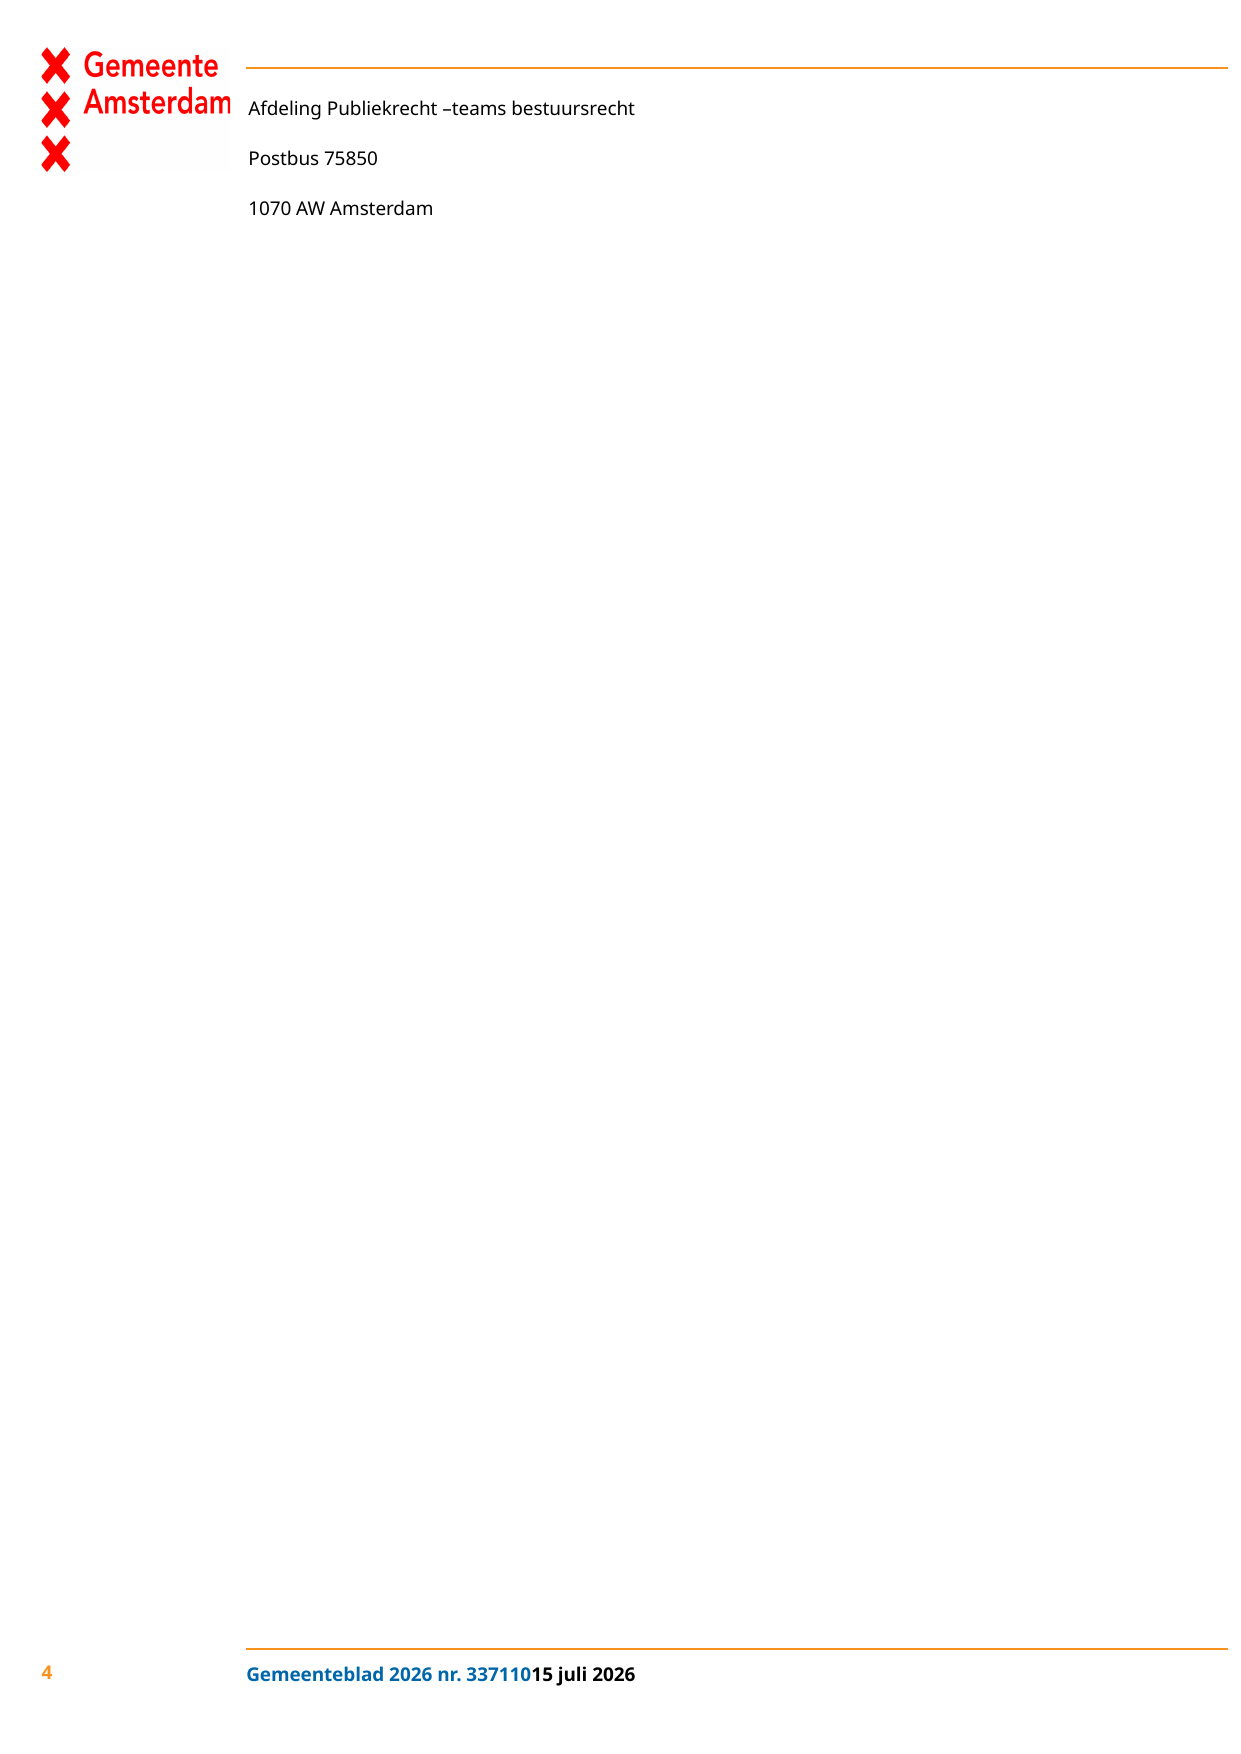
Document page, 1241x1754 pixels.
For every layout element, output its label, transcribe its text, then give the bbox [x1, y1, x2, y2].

text 1070 AW Amsterdam [248, 196, 1152, 221]
picture [41, 47, 231, 172]
text Afdeling Publiekrecht –teams bestuursrecht [248, 95, 1152, 121]
text Postbus 75850 [248, 145, 1152, 171]
